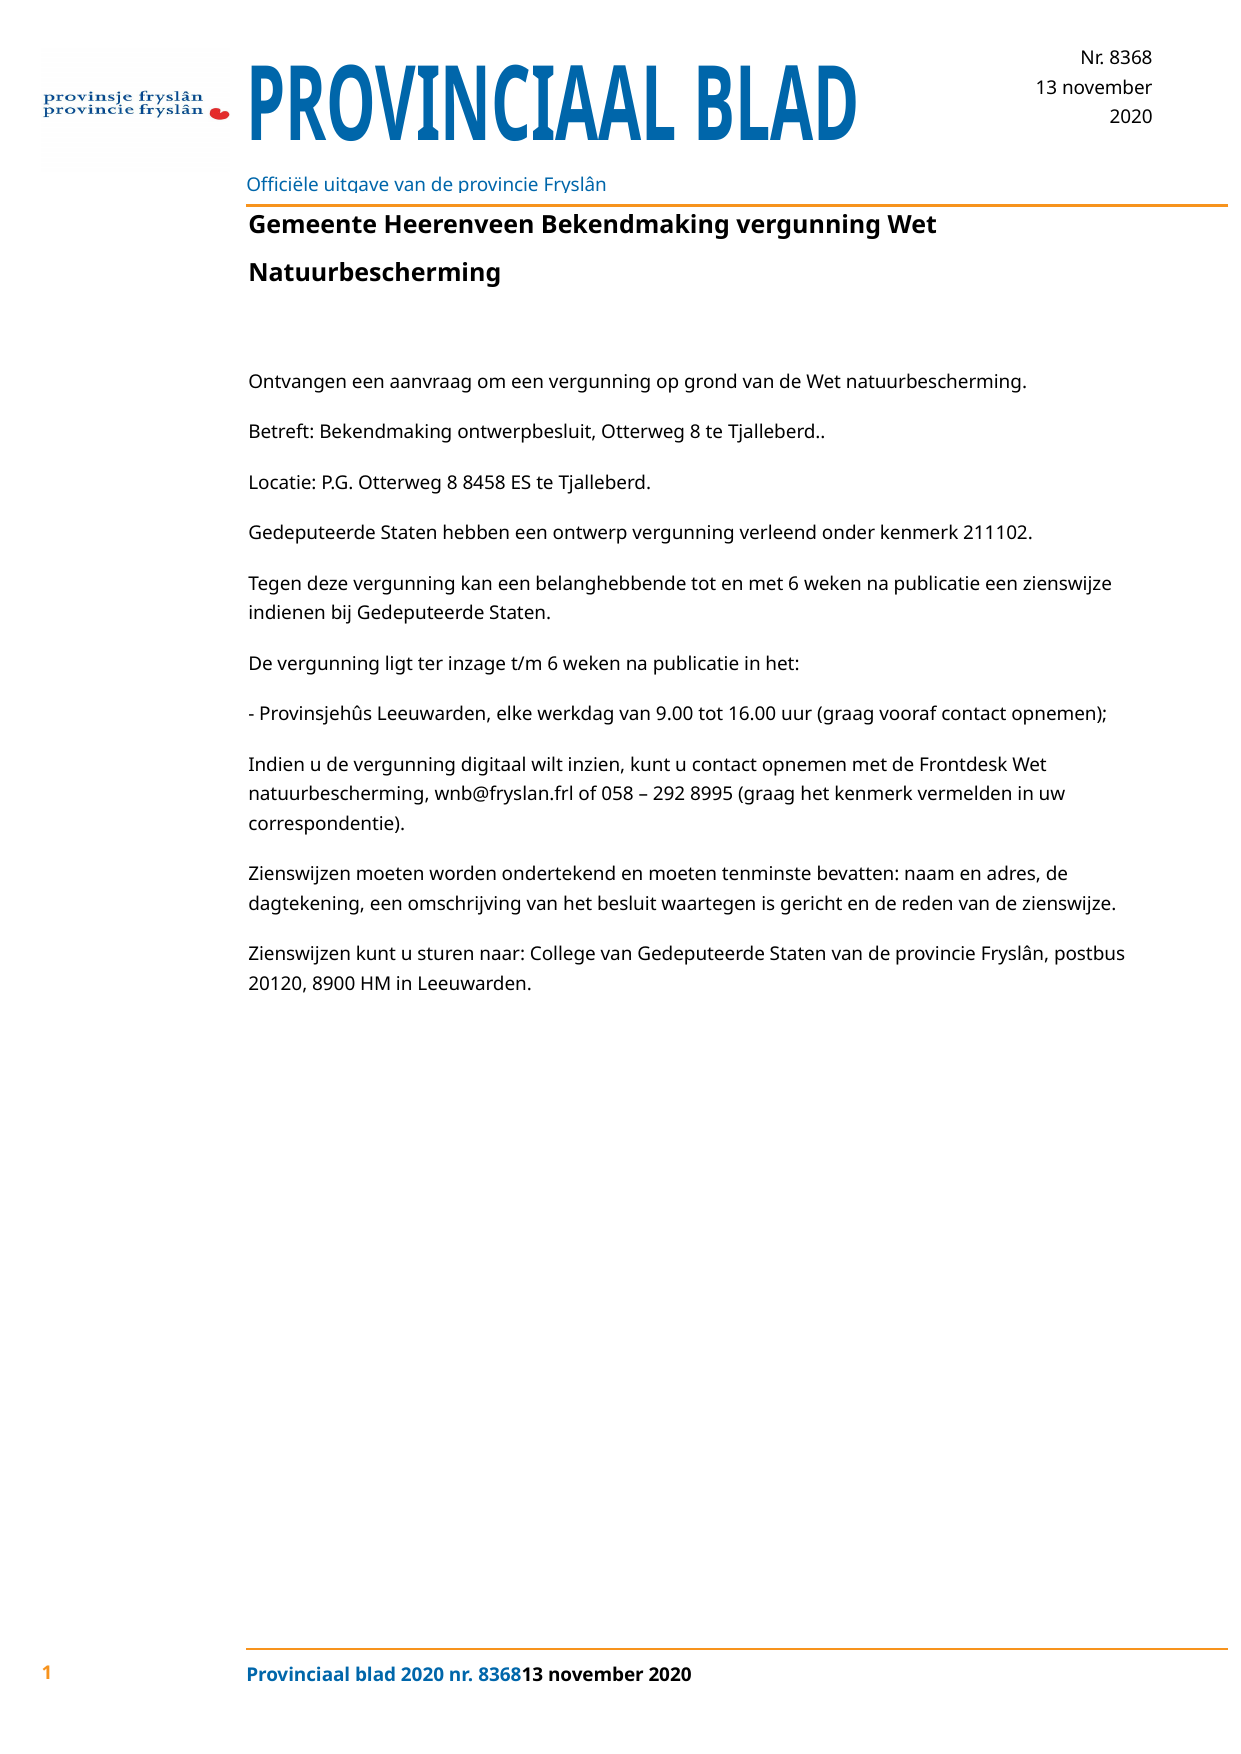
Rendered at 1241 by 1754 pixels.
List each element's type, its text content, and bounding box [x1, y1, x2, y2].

text Zienswijzen kunt u sturen naar: College van Gedeputeerde Staten van de provincie Fryslân, postbus 20120, 8900 HM in Leeuwarden. [248, 940, 1152, 996]
text Ontvangen een aanvraag om een vergunning op grond van de Wet natuurbescherming. [248, 368, 1152, 394]
text Tegen deze vergunning kan een belanghebbende tot en met 6 weken na publicatie een zienswijze indienen bij Gedeputeerde Staten. [248, 570, 1152, 625]
text Indien u de vergunning digitaal wilt inzien, kunt u contact opnemen met de Frontdesk Wet natuurbescherming, wnb@fryslan.frl of 058 – 292 8995 (graag het kenmerk vermelden in uw correspondentie). [248, 751, 1152, 836]
text De vergunning ligt ter inzage t/m 6 weken na publicatie in het: [248, 650, 1152, 676]
text Gemeente Heerenveen Bekendmaking vergunning Wet Natuurbescherming [248, 207, 1152, 288]
text Zienswijzen moeten worden ondertekend en moeten tenminste bevatten: naam en adres, de dagtekening, een omschrijving van het besluit waartegen is gericht en de reden van de zienswijze. [248, 860, 1152, 916]
text Betreft: Bekendmaking ontwerpbesluit, Otterweg 8 te Tjalleberd.. [248, 419, 1152, 444]
text Gedeputeerde Staten hebben een ontwerp vergunning verleend onder kenmerk 211102. [248, 519, 1152, 545]
picture [41, 47, 231, 172]
text - Provinsjehûs Leeuwarden, elke werkdag van 9.00 tot 16.00 uur (graag vooraf contact opnemen); [248, 700, 1152, 726]
text Locatie: P.G. Otterweg 8 8458 ES te Tjalleberd. [248, 469, 1152, 495]
